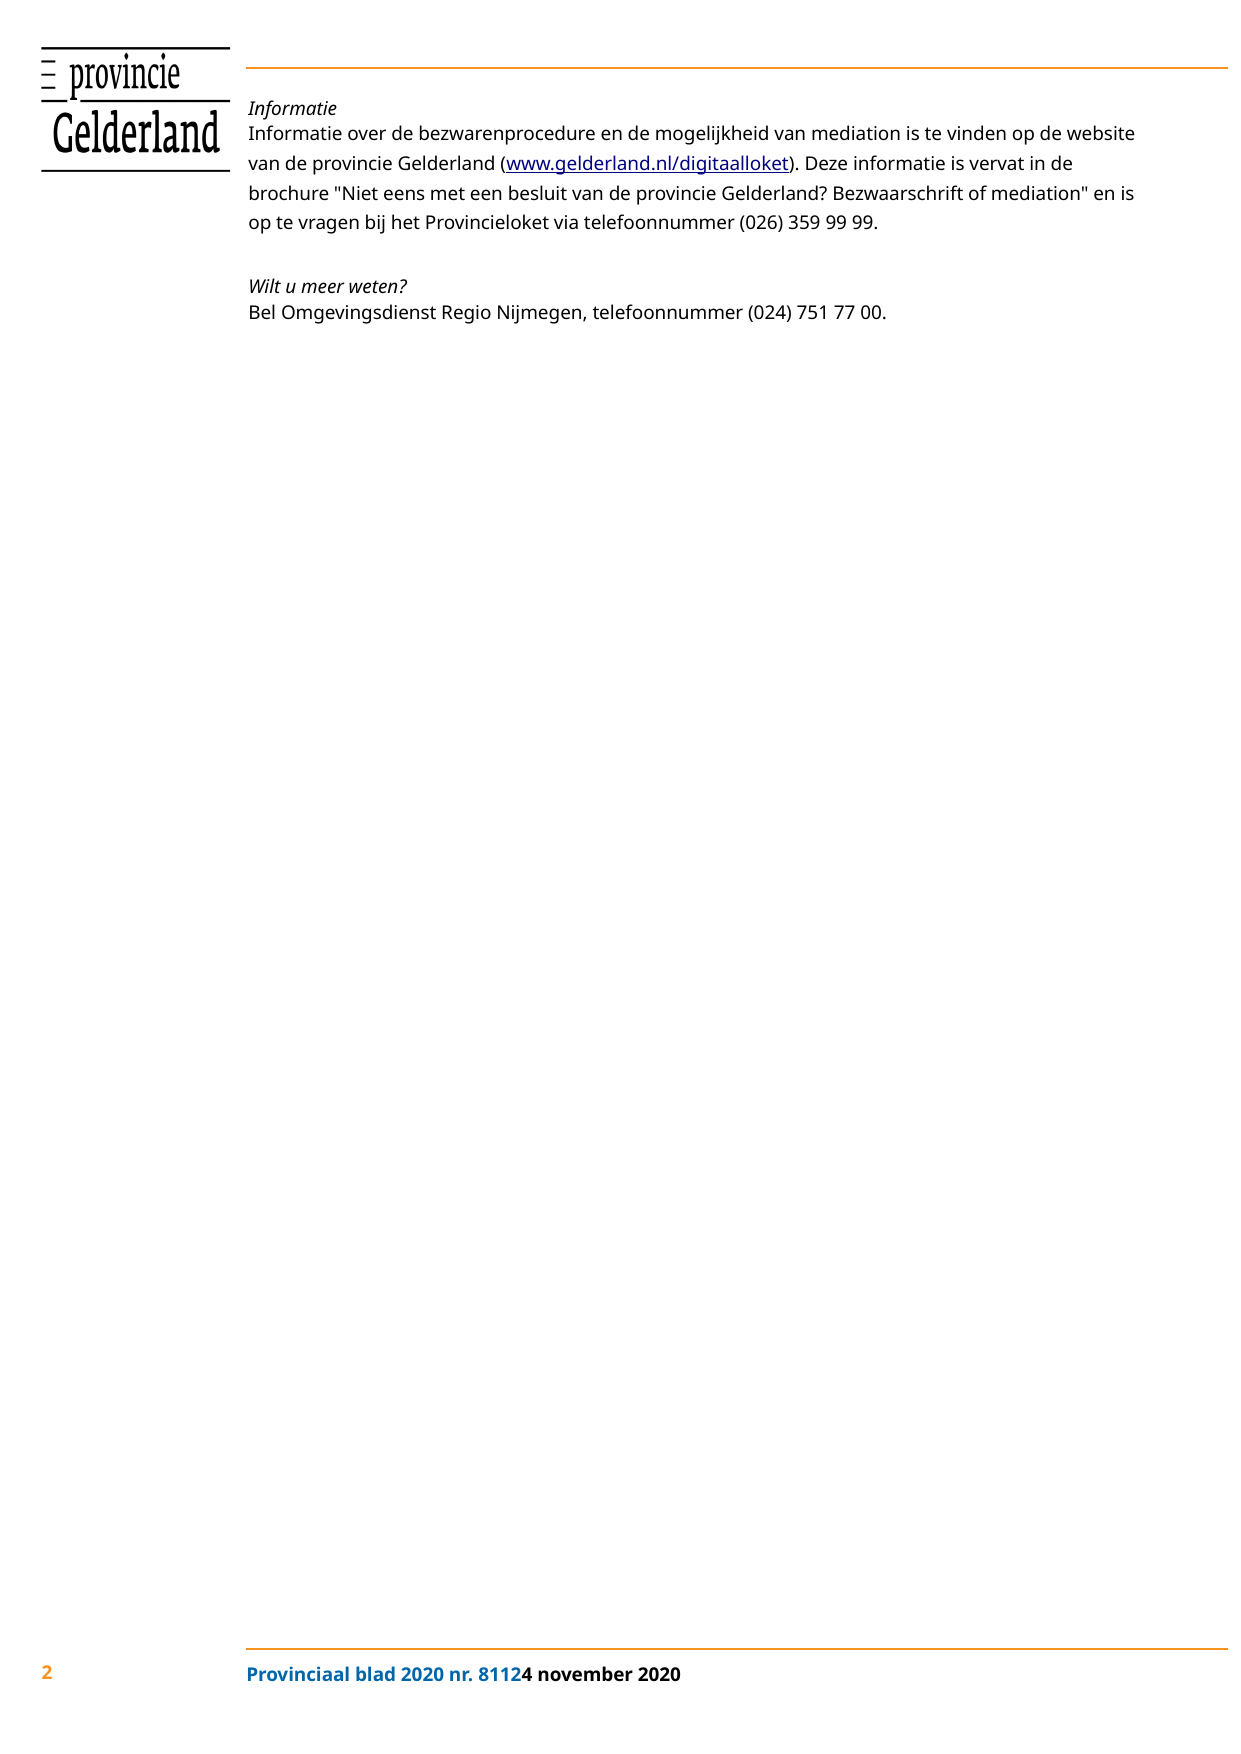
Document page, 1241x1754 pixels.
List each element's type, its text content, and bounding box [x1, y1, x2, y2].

picture [41, 47, 231, 172]
text Bel Omgevingsdienst Regio Nijmegen, telefoonnummer (024) 751 77 00. [248, 299, 1152, 325]
text Informatie over de bezwarenprocedure en de mogelijkheid van mediation is te vinden op de website van de provincie Gelderland (www.gelderland.nl/digitaalloket). Deze informatie is vervat in de brochure "Niet eens met een besluit van de provincie Gelderland? Bezwaarschrift of mediation" en is op te vragen bij het Provincieloket via telefoonnummer (026) 359 99 99. [248, 121, 1152, 235]
text Informatie [248, 95, 1152, 121]
text Wilt u meer weten? [248, 273, 1152, 299]
